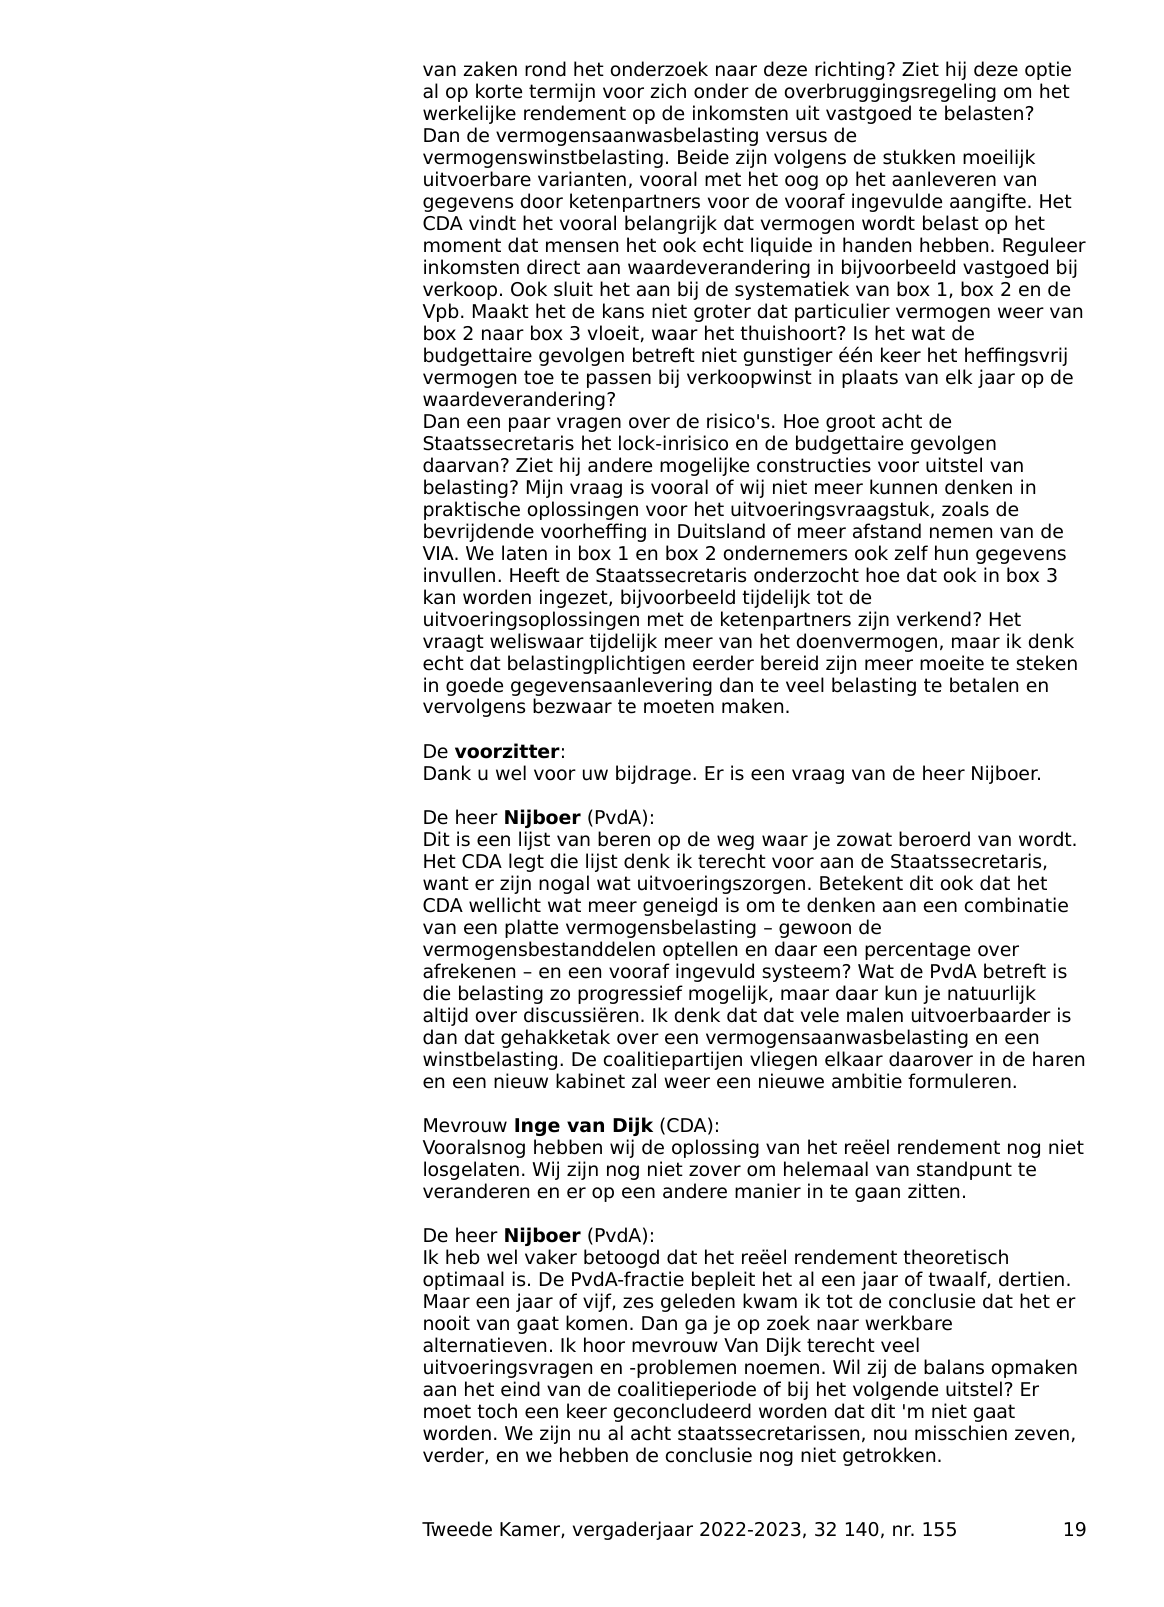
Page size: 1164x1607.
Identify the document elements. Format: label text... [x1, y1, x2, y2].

text Vooralsnog hebben wij de oplossing van het reëel rendement nog niet losgelaten. Wij zijn nog niet zover om helemaal van standpunt te veranderen en er op een andere manier in te gaan zitten. [422, 1137, 1087, 1203]
text Dan een paar vragen over de risico's. Hoe groot acht de Staatssecretaris het lock-inrisico en de budgettaire gevolgen daarvan? Ziet hij andere mogelijke constructies voor uitstel van belasting? Mijn vraag is vooral of wij niet meer kunnen denken in praktische oplossingen voor het uitvoeringsvraagstuk, zoals de bevrijdende voorheffing in Duitsland of meer afstand nemen van de VIA. We laten in box 1 en box 2 ondernemers ook zelf hun gegevens invullen. Heeft de Staatssecretaris onderzocht hoe dat ook in box 3 kan worden ingezet, bijvoorbeeld tijdelijk tot de uitvoeringsoplossingen met de ketenpartners zijn verkend? Het vraagt weliswaar tijdelijk meer van het doenvermogen, maar ik denk echt dat belastingplichtigen eerder bereid zijn meer moeite te steken in goede gegevensaanlevering dan te veel belasting te betalen en vervolgens bezwaar te moeten maken. [422, 411, 1087, 718]
text De voorzitter: [422, 741, 1087, 763]
text van zaken rond het onderzoek naar deze richting? Ziet hij deze optie al op korte termijn voor zich onder de overbruggingsregeling om het werkelijke rendement op de inkomsten uit vastgoed te belasten? [422, 59, 1087, 125]
text De heer Nijboer (PvdA): [422, 1225, 1087, 1247]
text Dan de vermogensaanwasbelasting versus de vermogenswinstbelasting. Beide zijn volgens de stukken moeilijk uitvoerbare varianten, vooral met het oog op het aanleveren van gegevens door ketenpartners voor de vooraf ingevulde aangifte. Het CDA vindt het vooral belangrijk dat vermogen wordt belast op het moment dat mensen het ook echt liquide in handen hebben. Reguleer inkomsten direct aan waardeverandering in bijvoorbeeld vastgoed bij verkoop. Ook sluit het aan bij de systematiek van box 1, box 2 en de Vpb. Maakt het de kans niet groter dat particulier vermogen weer van box 2 naar box 3 vloeit, waar het thuishoort? Is het wat de budgettaire gevolgen betreft niet gunstiger één keer het heffingsvrij vermogen toe te passen bij verkoopwinst in plaats van elk jaar op de waardeverandering? [422, 125, 1087, 411]
text Mevrouw Inge van Dijk (CDA): [422, 1115, 1087, 1137]
text Dank u wel voor uw bijdrage. Er is een vraag van de heer Nijboer. [422, 763, 1087, 784]
text De heer Nijboer (PvdA): [422, 807, 1087, 829]
text Ik heb wel vaker betoogd dat het reëel rendement theoretisch optimaal is. De PvdA-fractie bepleit het al een jaar of twaalf, dertien. Maar een jaar of vijf, zes geleden kwam ik tot de conclusie dat het er nooit van gaat komen. Dan ga je op zoek naar werkbare alternatieven. Ik hoor mevrouw Van Dijk terecht veel uitvoeringsvragen en -problemen noemen. Wil zij de balans opmaken aan het eind van de coalitieperiode of bij het volgende uitstel? Er moet toch een keer geconcludeerd worden dat dit 'm niet gaat worden. We zijn nu al acht staatssecretarissen, nou misschien zeven, verder, en we hebben de conclusie nog niet getrokken. [422, 1247, 1087, 1467]
text Dit is een lijst van beren op de weg waar je zowat beroerd van wordt. Het CDA legt die lijst denk ik terecht voor aan de Staatssecretaris, want er zijn nogal wat uitvoeringszorgen. Betekent dit ook dat het CDA wellicht wat meer geneigd is om te denken aan een combinatie van een platte vermogensbelasting – gewoon de vermogensbestanddelen optellen en daar een percentage over afrekenen – en een vooraf ingevuld systeem? Wat de PvdA betreft is die belasting zo progressief mogelijk, maar daar kun je natuurlijk altijd over discussiëren. Ik denk dat dat vele malen uitvoerbaarder is dan dat gehakketak over een vermogensaanwasbelasting en een winstbelasting. De coalitiepartijen vliegen elkaar daarover in de haren en een nieuw kabinet zal weer een nieuwe ambitie formuleren. [422, 829, 1087, 1092]
